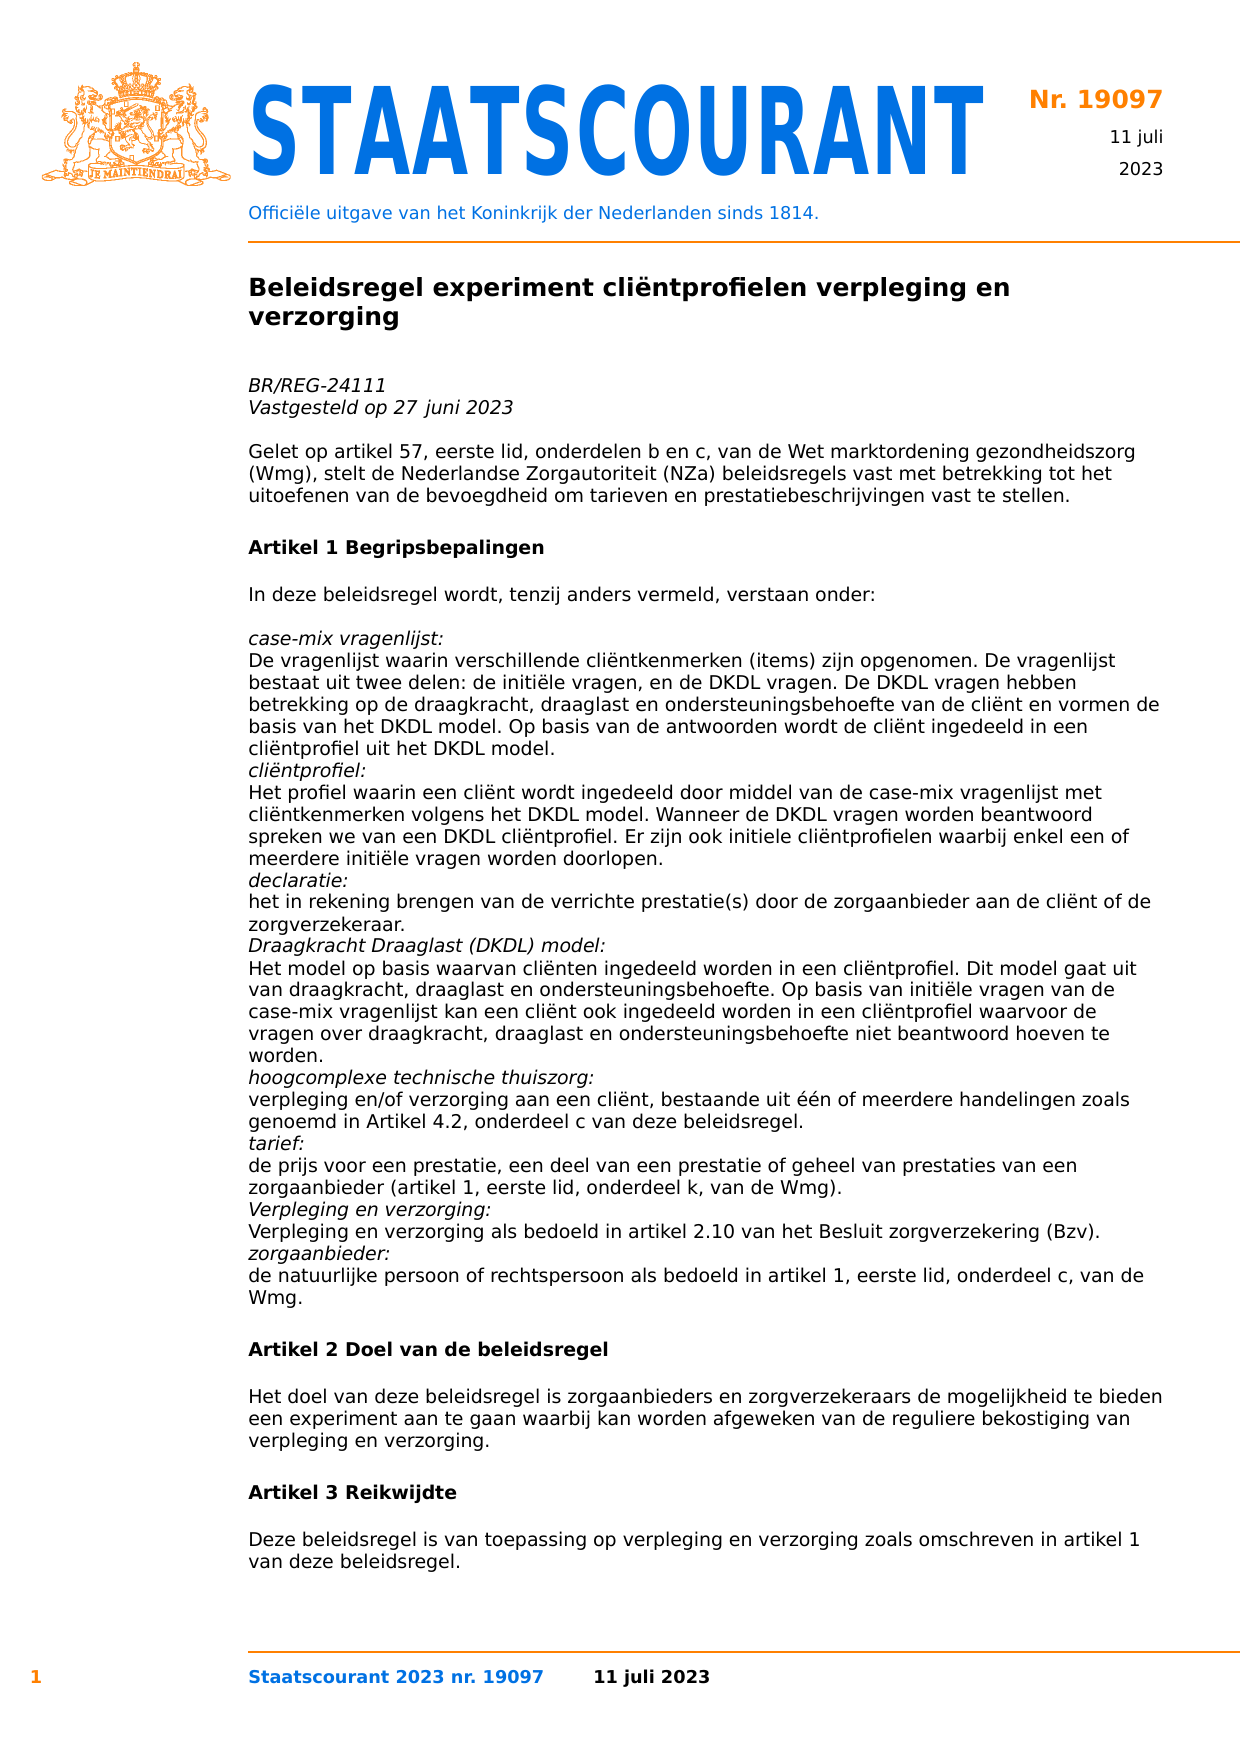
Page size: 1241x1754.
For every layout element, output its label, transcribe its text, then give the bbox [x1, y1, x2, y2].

subtitle Beleidsregel experiment cliëntprofielen verpleging en verzorging [248, 273, 1163, 331]
table_header Nr. 19097 [998, 62, 1240, 121]
table_header STAATSCOURANT [248, 62, 998, 203]
text het in rekening brengen van de verrichte prestatie(s) door de zorgaanbieder aan de cliënt of de zorgverzekeraar. [248, 891, 1163, 935]
text cliëntprofiel: [248, 759, 1163, 782]
text Verpleging en verzorging als bedoeld in artikel 2.10 van het Besluit zorgverzekering (Bzv). [248, 1221, 1163, 1243]
text verpleging en/of verzorging aan een cliënt, bestaande uit één of meerdere handelingen zoals genoemd in Artikel 4.2, onderdeel c van deze beleidsregel. [248, 1089, 1163, 1133]
subtitle Artikel 2 Doel van de beleidsregel [248, 1339, 1163, 1361]
text declaratie: [248, 869, 1163, 891]
text zorgaanbieder: [248, 1243, 1163, 1265]
text Het model op basis waarvan cliënten ingedeeld worden in een cliëntprofiel. Dit model gaat uit van draagkracht, draaglast en ondersteuningsbehoefte. Op basis van initiële vragen van de case-mix vragenlijst kan een cliënt ook ingedeeld worden in een cliëntprofiel waarvoor de vragen over draagkracht, draaglast en ondersteuningsbehoefte niet beantwoord hoeven te worden. [248, 957, 1163, 1067]
table_cell 2023 [998, 153, 1240, 203]
text tarief: [248, 1133, 1163, 1155]
table_cell 11 juli [998, 121, 1240, 153]
text Deze beleidsregel is van toepassing op verpleging en verzorging zoals omschreven in artikel 1 van deze beleidsregel. [248, 1529, 1163, 1573]
text Gelet op artikel 57, eerste lid, onderdelen b en c, van de Wet marktordening gezondheidszorg (Wmg), stelt de Nederlandse Zorgautoriteit (NZa) beleidsregels vast met betrekking tot het uitoefenen van de bevoegdheid om tarieven en prestatiebeschrijvingen vast te stellen. [248, 441, 1163, 507]
table_header [25, 62, 248, 241]
text de prijs voor een prestatie, een deel van een prestatie of geheel van prestaties van een zorgaanbieder (artikel 1, eerste lid, onderdeel k, van de Wmg). [248, 1155, 1163, 1199]
text Het profiel waarin een cliënt wordt ingedeeld door middel van de case-mix vragenlijst met cliëntkenmerken volgens het DKDL model. Wanneer de DKDL vragen worden beantwoord spreken we van een DKDL cliëntprofiel. Er zijn ook initiele cliëntprofielen waarbij enkel een of meerdere initiële vragen worden doorlopen. [248, 782, 1163, 869]
text hoogcomplexe technische thuiszorg: [248, 1067, 1163, 1089]
text Het doel van deze beleidsregel is zorgaanbieders en zorgverzekeraars de mogelijkheid te bieden een experiment aan te gaan waarbij kan worden afgeweken van de reguliere bekostiging van verpleging en verzorging. [248, 1386, 1163, 1452]
table_cell Officiële uitgave van het Koninkrijk der Nederlanden sinds 1814. [248, 203, 1240, 241]
text de natuurlijke persoon of rechtspersoon als bedoeld in artikel 1, eerste lid, onderdeel c, van de Wmg. [248, 1265, 1163, 1309]
text Vastgesteld op 27 juni 2023 [248, 397, 1163, 419]
text case-mix vragenlijst: [248, 628, 1163, 650]
subtitle Artikel 1 Begripsbepalingen [248, 537, 1163, 559]
text BR/REG-24111 [248, 375, 1163, 397]
subtitle Artikel 3 Reikwijdte [248, 1482, 1163, 1504]
text De vragenlijst waarin verschillende cliëntkenmerken (items) zijn opgenomen. De vragenlijst bestaat uit twee delen: de initiële vragen, en de DKDL vragen. De DKDL vragen hebben betrekking op de draagkracht, draaglast en ondersteuningsbehoefte van de cliënt en vormen de basis van het DKDL model. Op basis van de antwoorden wordt de cliënt ingedeeld in een cliëntprofiel uit het DKDL model. [248, 650, 1163, 759]
text In deze beleidsregel wordt, tenzij anders vermeld, verstaan onder: [248, 584, 1163, 606]
text Draagkracht Draaglast (DKDL) model: [248, 935, 1163, 957]
picture [41, 62, 231, 186]
text Verpleging en verzorging: [248, 1199, 1163, 1221]
